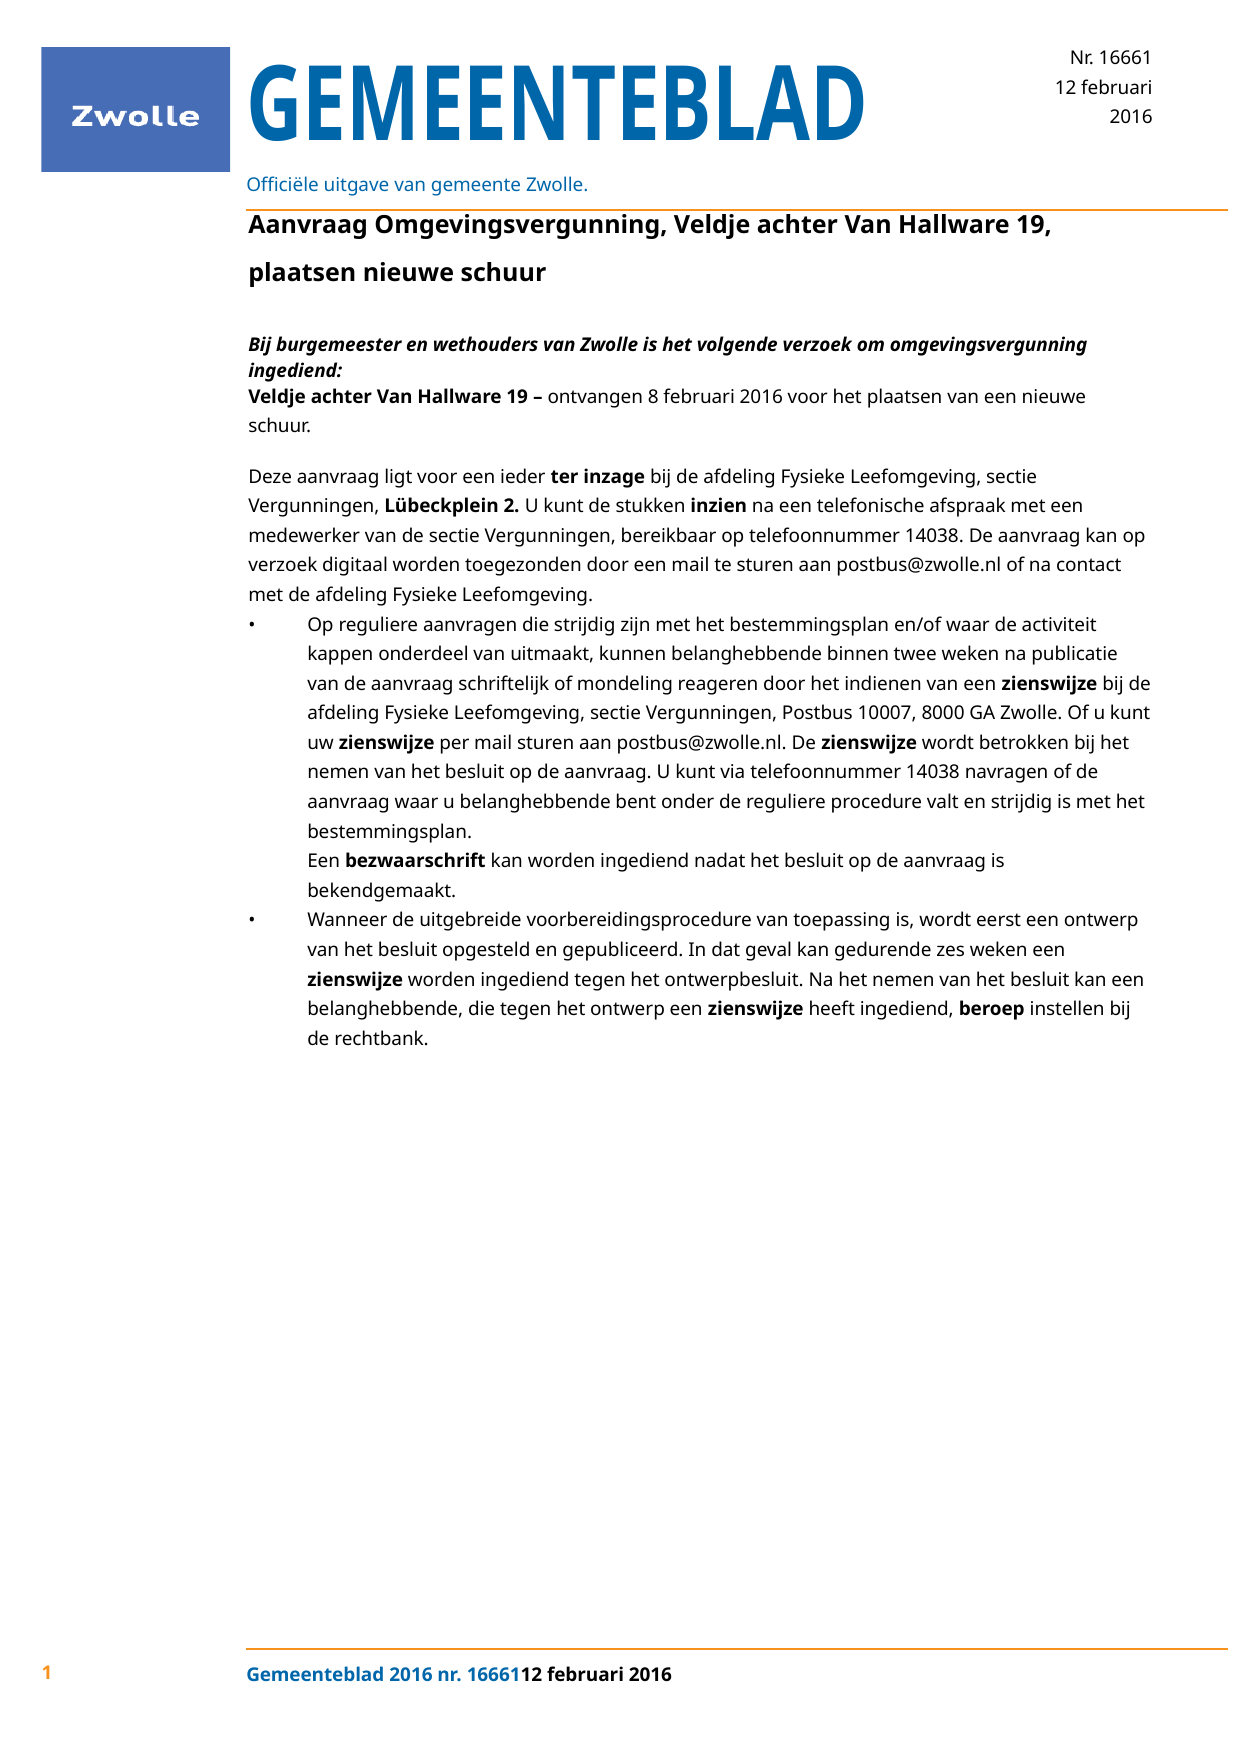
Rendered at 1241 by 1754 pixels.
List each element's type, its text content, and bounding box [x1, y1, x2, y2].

text Veldje achter Van Hallware 19 – ontvangen 8 februari 2016 voor het plaatsen van een nieuwe schuur. [248, 383, 1152, 438]
picture [41, 47, 231, 172]
text Bij burgemeester en wethouders van Zwolle is het volgende verzoek om omgevingsvergunning ingediend: [248, 331, 1152, 383]
text Deze aanvraag ligt voor een ieder ter inzage bij de afdeling Fysieke Leefomgeving, sectie Vergunningen, Lübeckplein 2. U kunt de stukken inzien na een telefonische afspraak met een medewerker van de sectie Vergunningen, bereikbaar op telefoonnummer 14038. De aanvraag kan op verzoek digitaal worden toegezonden door een mail te sturen aan postbus@zwolle.nl of na contact met de afdeling Fysieke Leefomgeving. [248, 463, 1152, 607]
list Een bezwaarschrift kan worden ingediend nadat het besluit op de aanvraag is bekendgemaakt. [248, 847, 1152, 903]
list Wanneer de uitgebreide voorbereidingsprocedure van toepassing is, wordt eerst een ontwerp van het besluit opgesteld en gepubliceerd. In dat geval kan gedurende zes weken een zienswijze worden ingediend tegen het ontwerpbesluit. Na het nemen van het besluit kan een belanghebbende, die tegen het ontwerp een zienswijze heeft ingediend, beroep instellen bij de rechtbank. [248, 907, 1152, 1051]
text Aanvraag Omgevingsvergunning, Veldje achter Van Hallware 19, plaatsen nieuwe schuur [248, 211, 1152, 288]
list Op reguliere aanvragen die strijdig zijn met het bestemmingsplan en/of waar de activiteit kappen onderdeel van uitmaakt, kunnen belanghebbende binnen twee weken na publicatie van de aanvraag schriftelijk of mondeling reageren door het indienen van een zienswijze bij de afdeling Fysieke Leefomgeving, sectie Vergunningen, Postbus 10007, 8000 GA Zwolle. Of u kunt uw zienswijze per mail sturen aan postbus@zwolle.nl. De zienswijze wordt betrokken bij het nemen van het besluit op de aanvraag. U kunt via telefoonnummer 14038 navragen of de aanvraag waar u belanghebbende bent onder de reguliere procedure valt en strijdig is met het bestemmingsplan. [248, 611, 1152, 844]
